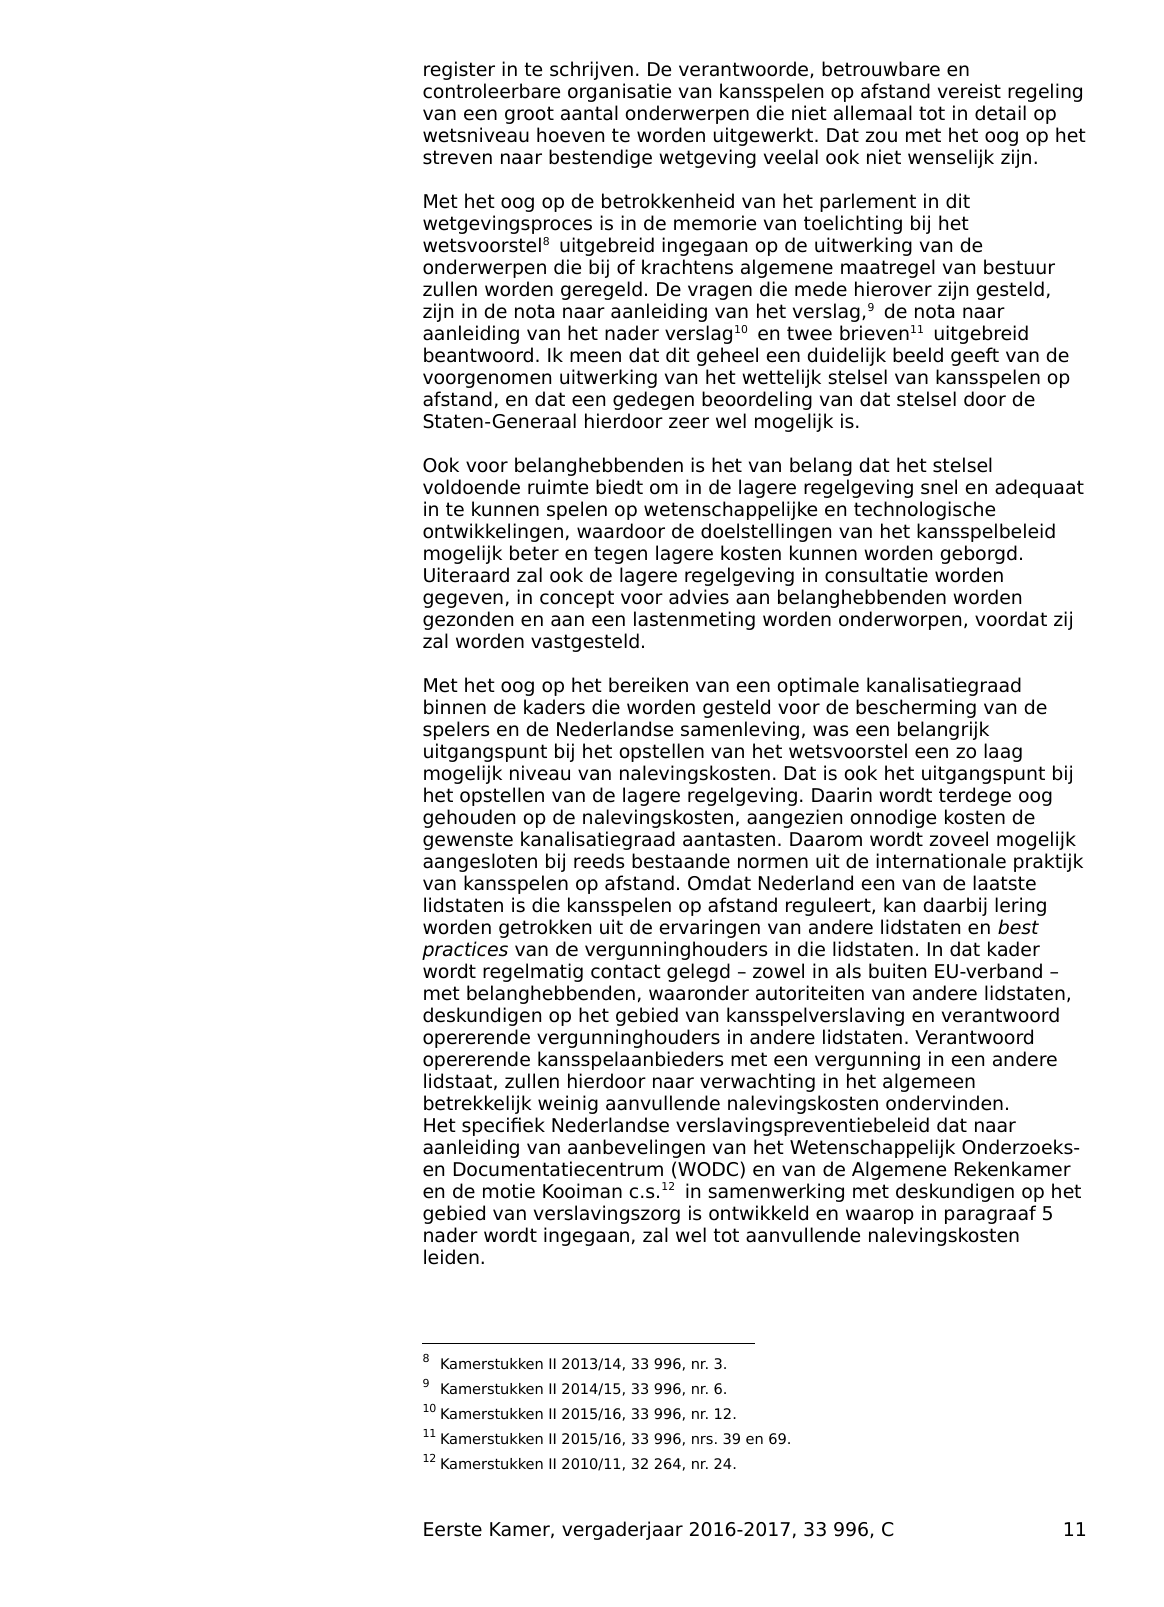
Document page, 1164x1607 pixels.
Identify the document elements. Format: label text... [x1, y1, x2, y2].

text Kamerstukken II 2015/16, 33 996, nrs. 39 en 69. [422, 1427, 1087, 1449]
text register in te schrijven. De verantwoorde, betrouwbare en controleerbare organisatie van kansspelen op afstand vereist regeling van een groot aantal onderwerpen die niet allemaal tot in detail op wetsniveau hoeven te worden uitgewerkt. Dat zou met het oog op het streven naar bestendige wetgeving veelal ook niet wenselijk zijn. [422, 59, 1087, 169]
text Kamerstukken II 2014/15, 33 996, nr. 6. [422, 1377, 1087, 1399]
text Met het oog op de betrokkenheid van het parlement in dit wetgevingsproces is in de memorie van toelichting bij het wetsvoorstel uitgebreid ingegaan op de uitwerking van de onderwerpen die bij of krachtens algemene maatregel van bestuur zullen worden geregeld. De vragen die mede hierover zijn gesteld, zijn in de nota naar aanleiding van het verslag, de nota naar aanleiding van het nader verslag en twee brieven uitgebreid beantwoord. Ik meen dat dit geheel een duidelijk beeld geeft van de voorgenomen uitwerking van het wettelijk stelsel van kansspelen op afstand, en dat een gedegen beoordeling van dat stelsel door de Staten-Generaal hierdoor zeer wel mogelijk is. [422, 191, 1087, 433]
text Met het oog op het bereiken van een optimale kanalisatiegraad binnen de kaders die worden gesteld voor de bescherming van de spelers en de Nederlandse samenleving, was een belangrijk uitgangspunt bij het opstellen van het wetsvoorstel een zo laag mogelijk niveau van nalevingskosten. Dat is ook het uitgangspunt bij het opstellen van de lagere regelgeving. Daarin wordt terdege oog gehouden op de nalevingskosten, aangezien onnodige kosten de gewenste kanalisatiegraad aantasten. Daarom wordt zoveel mogelijk aangesloten bij reeds bestaande normen uit de internationale praktijk van kansspelen op afstand. Omdat Nederland een van de laatste lidstaten is die kansspelen op afstand reguleert, kan daarbij lering worden getrokken uit de ervaringen van andere lidstaten en best practices van de vergunninghouders in die lidstaten. In dat kader wordt regelmatig contact gelegd – zowel in als buiten EU-verband – met belanghebbenden, waaronder autoriteiten van andere lidstaten, deskundigen op het gebied van kansspelverslaving en verantwoord opererende vergunninghouders in andere lidstaten. Verantwoord opererende kansspelaanbieders met een vergunning in een andere lidstaat, zullen hierdoor naar verwachting in het algemeen betrekkelijk weinig aanvullende nalevingskosten ondervinden. [422, 675, 1087, 1115]
text Het specifiek Nederlandse verslavingspreventiebeleid dat naar aanleiding van aanbevelingen van het Wetenschappelijk Onderzoeks- en Documentatiecentrum (WODC) en van de Algemene Rekenkamer en de motie Kooiman c.s. in samenwerking met deskundigen op het gebied van verslavingszorg is ontwikkeld en waarop in paragraaf 5 nader wordt ingegaan, zal wel tot aanvullende nalevingskosten leiden. [422, 1115, 1087, 1268]
text Kamerstukken II 2013/14, 33 996, nr. 3. [422, 1352, 1087, 1374]
text Kamerstukken II 2010/11, 32 264, nr. 24. [422, 1452, 1087, 1474]
text Ook voor belanghebbenden is het van belang dat het stelsel voldoende ruimte biedt om in de lagere regelgeving snel en adequaat in te kunnen spelen op wetenschappelijke en technologische ontwikkelingen, waardoor de doelstellingen van het kansspelbeleid mogelijk beter en tegen lagere kosten kunnen worden geborgd. Uiteraard zal ook de lagere regelgeving in consultatie worden gegeven, in concept voor advies aan belanghebbenden worden gezonden en aan een lastenmeting worden onderworpen, voordat zij zal worden vastgesteld. [422, 455, 1087, 653]
text Kamerstukken II 2015/16, 33 996, nr. 12. [422, 1402, 1087, 1424]
